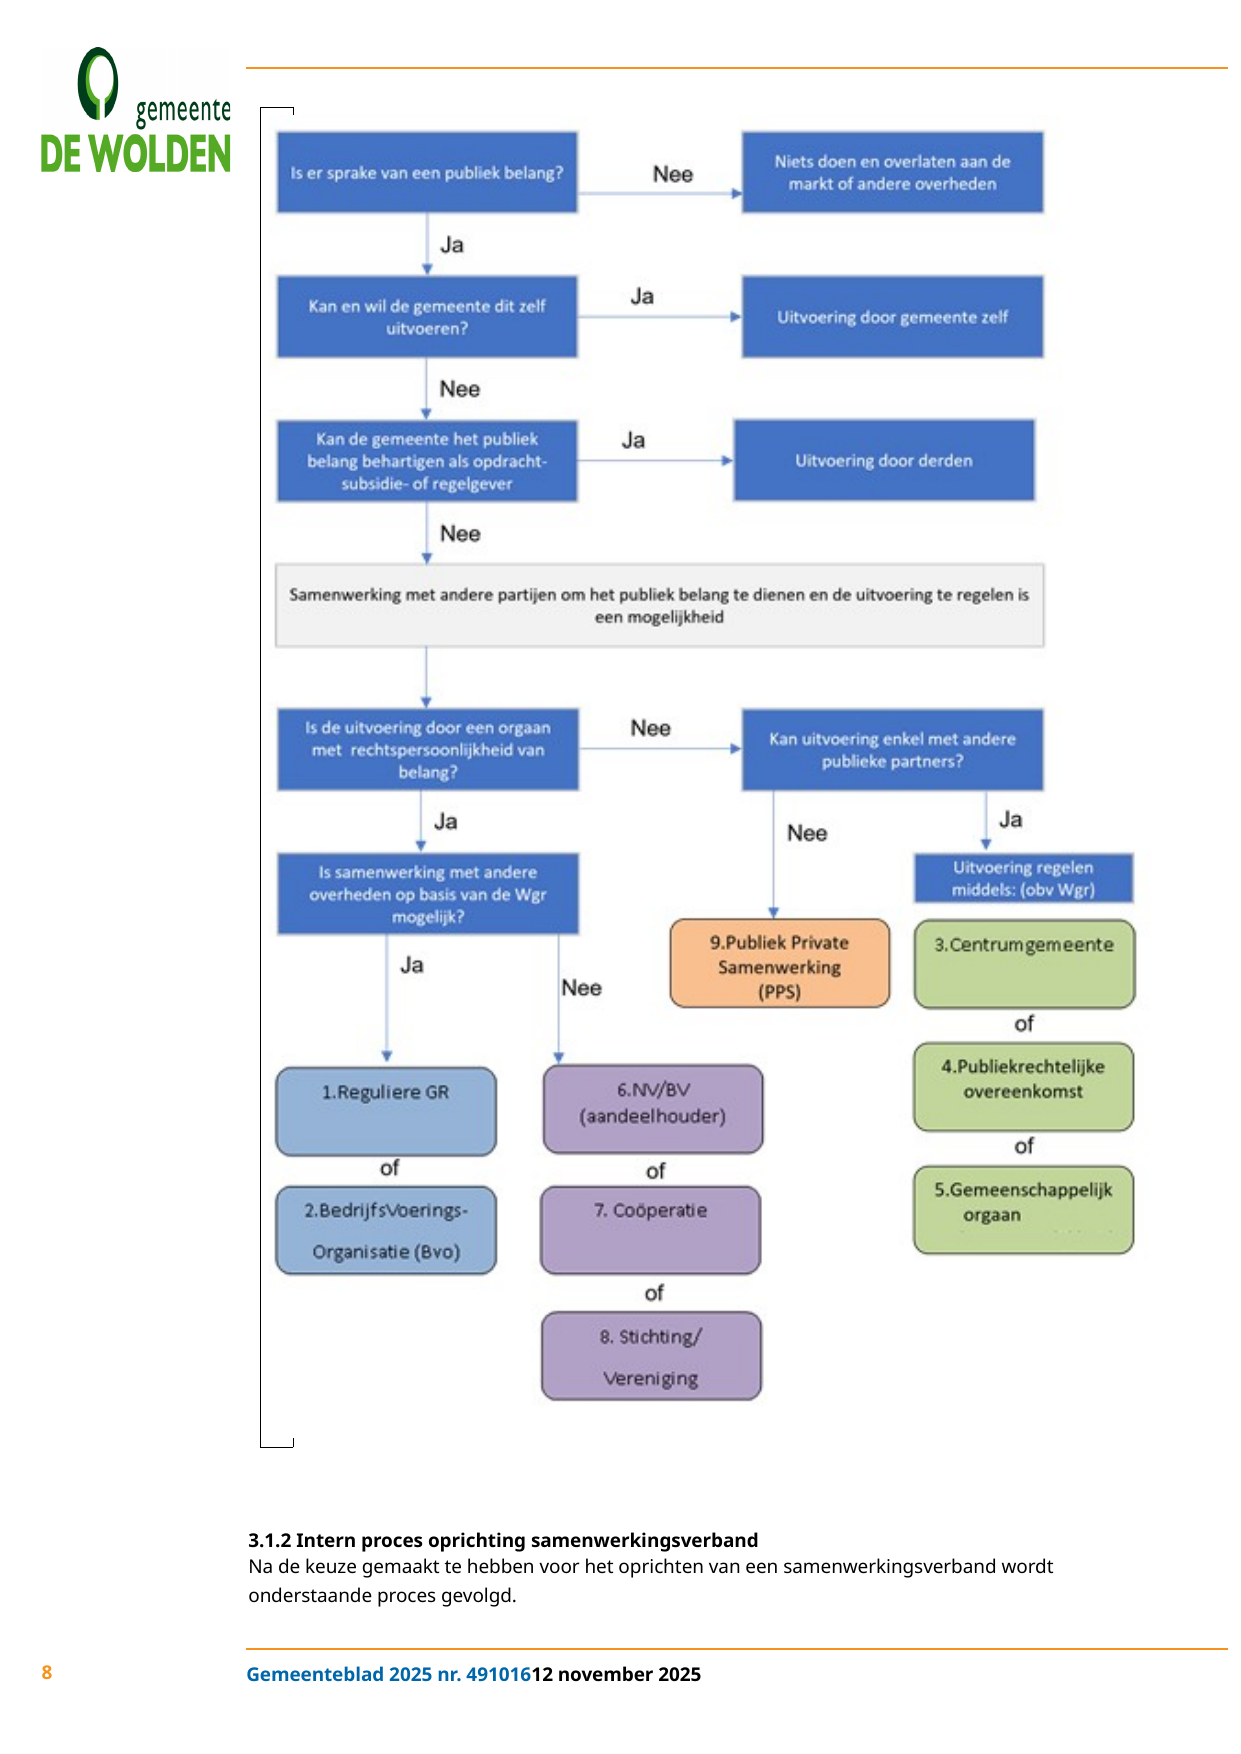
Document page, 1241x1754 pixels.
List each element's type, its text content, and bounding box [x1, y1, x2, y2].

picture [268, 115, 1155, 1438]
text 3.1.2 Intern proces oprichting samenwerkingsverband [248, 1527, 1152, 1553]
text Na de keuze gemaakt te hebben voor het oprichten van een samenwerkingsverband wordt onderstaande proces gevolgd. [248, 1553, 1152, 1608]
picture [41, 47, 231, 172]
